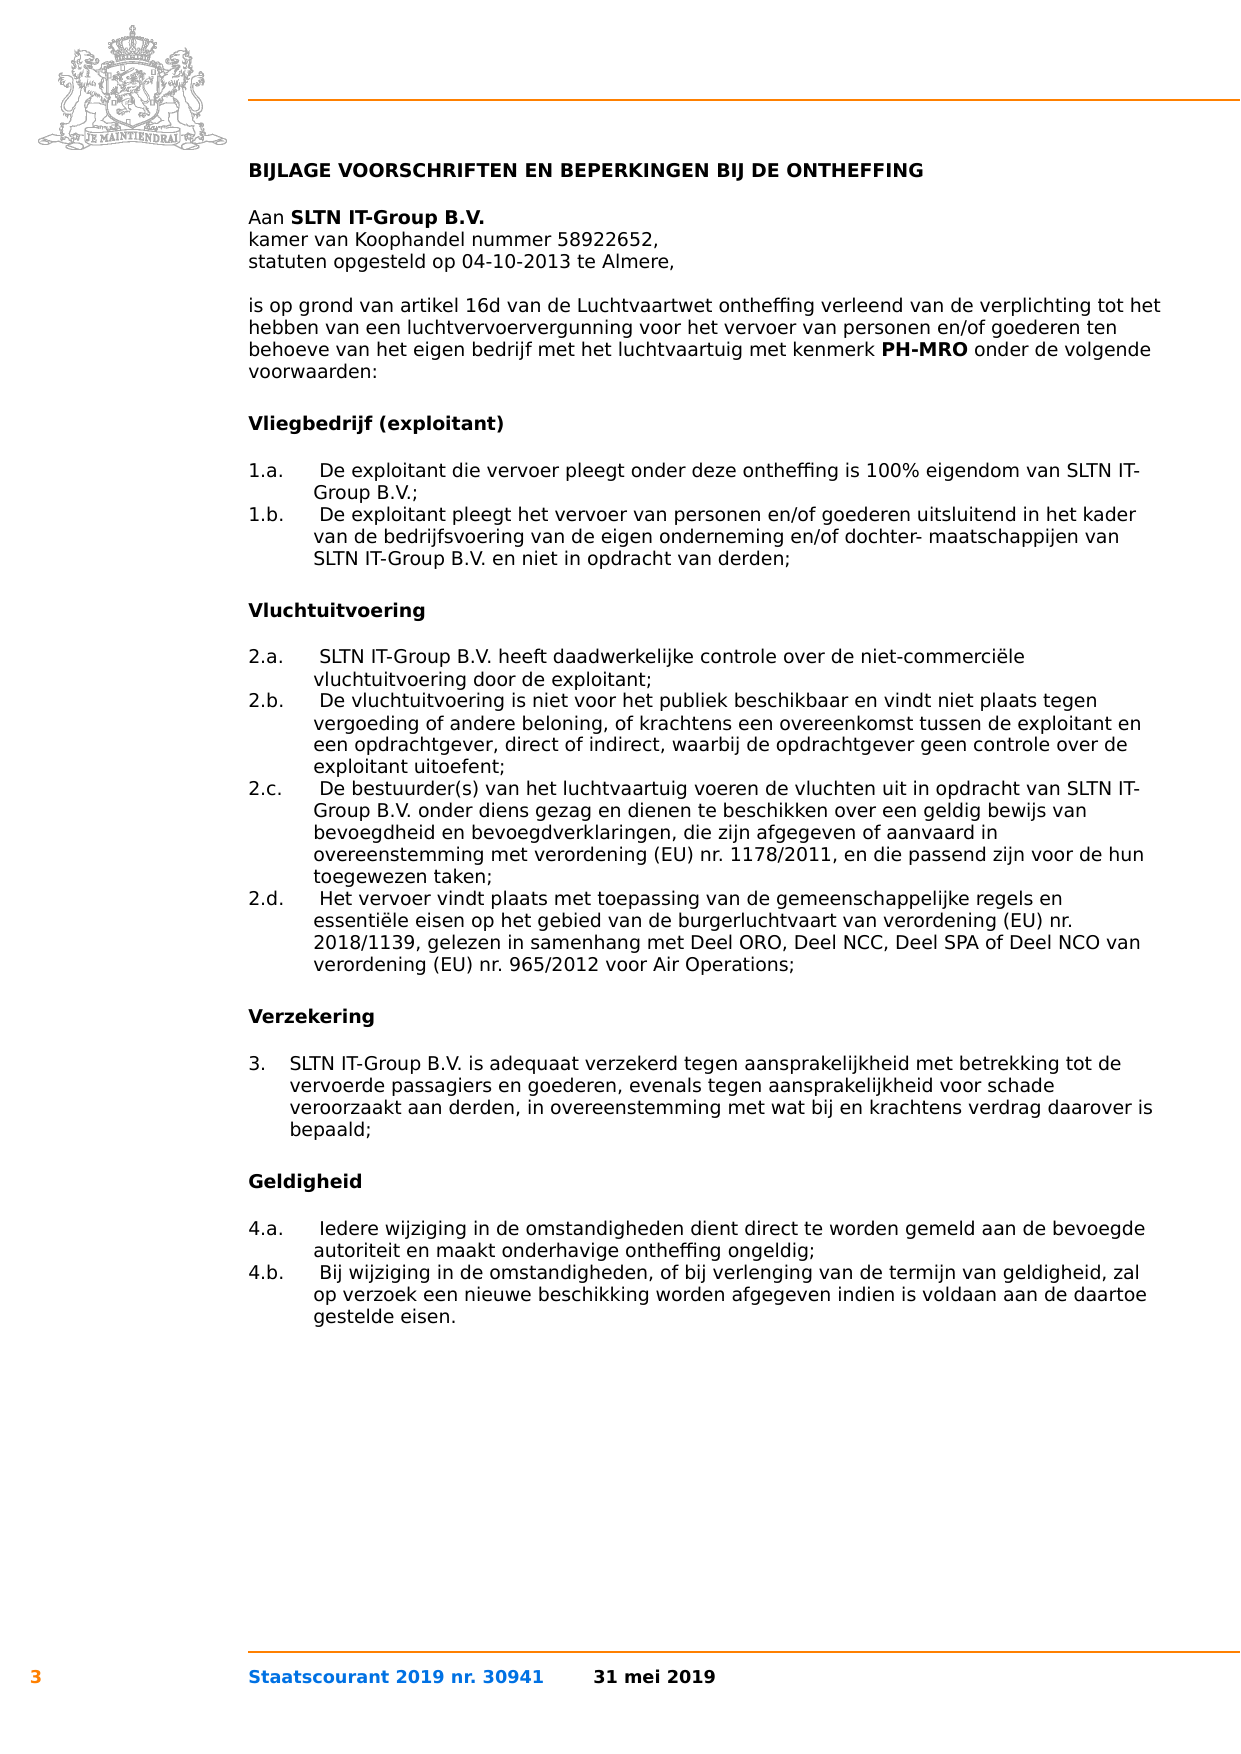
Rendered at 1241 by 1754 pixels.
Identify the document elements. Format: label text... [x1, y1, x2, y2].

subtitle Geldigheid [248, 1171, 1163, 1193]
text kamer van Koophandel nummer 58922652, [248, 229, 1163, 251]
text 2.a. SLTN IT-Group B.V. heeft daadwerkelijke controle over de niet-commerciële vluchtuitvoering door de exploitant; [248, 646, 1163, 690]
text statuten opgesteld op 04-10-2013 te Almere, [248, 251, 1163, 273]
text 1.b. De exploitant pleegt het vervoer van personen en/of goederen uitsluitend in het kader van de bedrijfsvoering van de eigen onderneming en/of dochter- maatschappijen van SLTN IT-Group B.V. en niet in opdracht van derden; [248, 503, 1163, 569]
picture [38, 25, 227, 150]
text 4.b. Bij wijziging in de omstandigheden, of bij verlenging van de termijn van geldigheid, zal op verzoek een nieuwe beschikking worden afgegeven indien is voldaan aan de daartoe gestelde eisen. [248, 1262, 1163, 1328]
text 1.a. De exploitant die vervoer pleegt onder deze ontheffing is 100% eigendom van SLTN IT-Group B.V.; [248, 459, 1163, 503]
subtitle BIJLAGE VOORSCHRIFTEN EN BEPERKINGEN BIJ DE ONTHEFFING [248, 160, 1163, 182]
subtitle Vliegbedrijf (exploitant) [248, 413, 1163, 434]
text 2.c. De bestuurder(s) van het luchtvaartuig voeren de vluchten uit in opdracht van SLTN IT-Group B.V. onder diens gezag en dienen te beschikken over een geldig bewijs van bevoegdheid en bevoegdverklaringen, die zijn afgegeven of aanvaard in overeenstemming met verordening (EU) nr. 1178/2011, en die passend zijn voor de hun toegewezen taken; [248, 778, 1163, 888]
text 2.d. Het vervoer vindt plaats met toepassing van de gemeenschappelijke regels en essentiële eisen op het gebied van de burgerluchtvaart van verordening (EU) nr. 2018/1139, gelezen in samenhang met Deel ORO, Deel NCC, Deel SPA of Deel NCO van verordening (EU) nr. 965/2012 voor Air Operations; [248, 888, 1163, 976]
text is op grond van artikel 16d van de Luchtvaartwet ontheffing verleend van de verplichting tot het hebben van een luchtvervoervergunning voor het vervoer van personen en/of goederen ten behoeve van het eigen bedrijf met het luchtvaartuig met kenmerk PH-MRO onder de volgende voorwaarden: [248, 295, 1163, 383]
subtitle Vluchtuitvoering [248, 599, 1163, 621]
text 3. SLTN IT-Group B.V. is adequaat verzekerd tegen aansprakelijkheid met betrekking tot de vervoerde passagiers en goederen, evenals tegen aansprakelijkheid voor schade veroorzaakt aan derden, in overeenstemming met wat bij en krachtens verdrag daarover is bepaald; [248, 1053, 1163, 1141]
text 4.a. Iedere wijziging in de omstandigheden dient direct te worden gemeld aan de bevoegde autoriteit en maakt onderhavige ontheffing ongeldig; [248, 1218, 1163, 1262]
subtitle Verzekering [248, 1006, 1163, 1028]
text Aan SLTN IT-Group B.V. [248, 207, 1163, 229]
text 2.b. De vluchtuitvoering is niet voor het publiek beschikbaar en vindt niet plaats tegen vergoeding of andere beloning, of krachtens een overeenkomst tussen de exploitant en een opdrachtgever, direct of indirect, waarbij de opdrachtgever geen controle over de exploitant uitoefent; [248, 690, 1163, 778]
